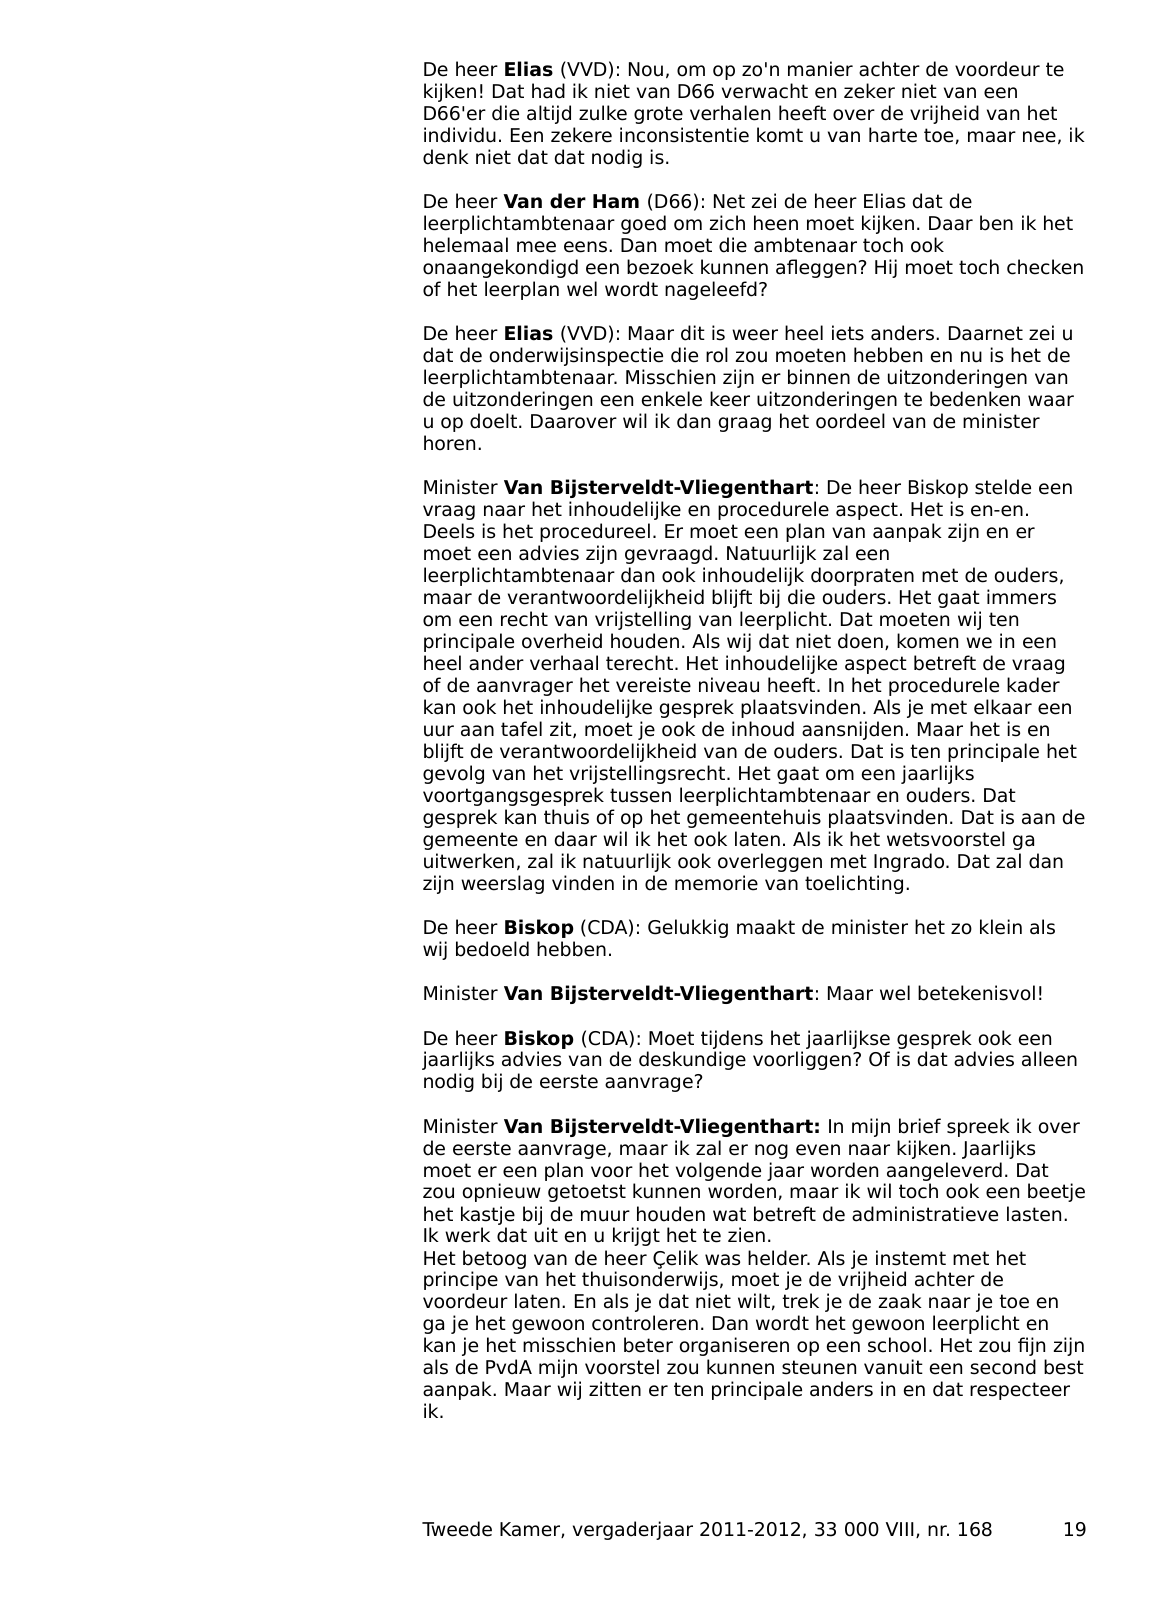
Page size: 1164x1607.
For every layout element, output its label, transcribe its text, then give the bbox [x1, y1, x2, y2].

text De heer Van der Ham (D66): Net zei de heer Elias dat de leerplichtambtenaar goed om zich heen moet kijken. Daar ben ik het helemaal mee eens. Dan moet die ambtenaar toch ook onaangekondigd een bezoek kunnen afleggen? Hij moet toch checken of het leerplan wel wordt nageleefd? [422, 191, 1087, 301]
text De heer Elias (VVD): Maar dit is weer heel iets anders. Daarnet zei u dat de onderwijsinspectie die rol zou moeten hebben en nu is het de leerplichtambtenaar. Misschien zijn er binnen de uitzonderingen van de uitzonderingen een enkele keer uitzonderingen te bedenken waar u op doelt. Daarover wil ik dan graag het oordeel van de minister horen. [422, 323, 1087, 455]
text De heer Biskop (CDA): Gelukkig maakt de minister het zo klein als wij bedoeld hebben. [422, 917, 1087, 961]
text Minister Van Bijsterveldt-Vliegenthart: Maar wel betekenisvol! [422, 983, 1087, 1005]
text De heer Biskop (CDA): Moet tijdens het jaarlijkse gesprek ook een jaarlijks advies van de deskundige voorliggen? Of is dat advies alleen nodig bij de eerste aanvrage? [422, 1027, 1087, 1093]
text Het betoog van de heer Çelik was helder. Als je instemt met het principe van het thuisonderwijs, moet je de vrijheid achter de voordeur laten. En als je dat niet wilt, trek je de zaak naar je toe en ga je het gewoon controleren. Dan wordt het gewoon leerplicht en kan je het misschien beter organiseren op een school. Het zou fijn zijn als de PvdA mijn voorstel zou kunnen steunen vanuit een second best aanpak. Maar wij zitten er ten principale anders in en dat respecteer ik. [422, 1247, 1087, 1423]
text Minister Van Bijsterveldt-Vliegenthart: De heer Biskop stelde een vraag naar het inhoudelijke en procedurele aspect. Het is en-en. Deels is het procedureel. Er moet een plan van aanpak zijn en er moet een advies zijn gevraagd. Natuurlijk zal een leerplichtambtenaar dan ook inhoudelijk doorpraten met de ouders, maar de verantwoordelijkheid blijft bij die ouders. Het gaat immers om een recht van vrijstelling van leerplicht. Dat moeten wij ten principale overheid houden. Als wij dat niet doen, komen we in een heel ander verhaal terecht. Het inhoudelijke aspect betreft de vraag of de aanvrager het vereiste niveau heeft. In het procedurele kader kan ook het inhoudelijke gesprek plaatsvinden. Als je met elkaar een uur aan tafel zit, moet je ook de inhoud aansnijden. Maar het is en blijft de verantwoordelijkheid van de ouders. Dat is ten principale het gevolg van het vrijstellingsrecht. Het gaat om een jaarlijks voortgangsgesprek tussen leerplichtambtenaar en ouders. Dat gesprek kan thuis of op het gemeentehuis plaatsvinden. Dat is aan de gemeente en daar wil ik het ook laten. Als ik het wetsvoorstel ga uitwerken, zal ik natuurlijk ook overleggen met Ingrado. Dat zal dan zijn weerslag vinden in de memorie van toelichting. [422, 477, 1087, 895]
text Minister Van Bijsterveldt-Vliegenthart: In mijn brief spreek ik over de eerste aanvrage, maar ik zal er nog even naar kijken. Jaarlijks moet er een plan voor het volgende jaar worden aangeleverd. Dat zou opnieuw getoetst kunnen worden, maar ik wil toch ook een beetje het kastje bij de muur houden wat betreft de administratieve lasten. Ik werk dat uit en u krijgt het te zien. [422, 1116, 1087, 1247]
text De heer Elias (VVD): Nou, om op zo'n manier achter de voordeur te kijken! Dat had ik niet van D66 verwacht en zeker niet van een D66'er die altijd zulke grote verhalen heeft over de vrijheid van het individu. Een zekere inconsistentie komt u van harte toe, maar nee, ik denk niet dat dat nodig is. [422, 59, 1087, 169]
